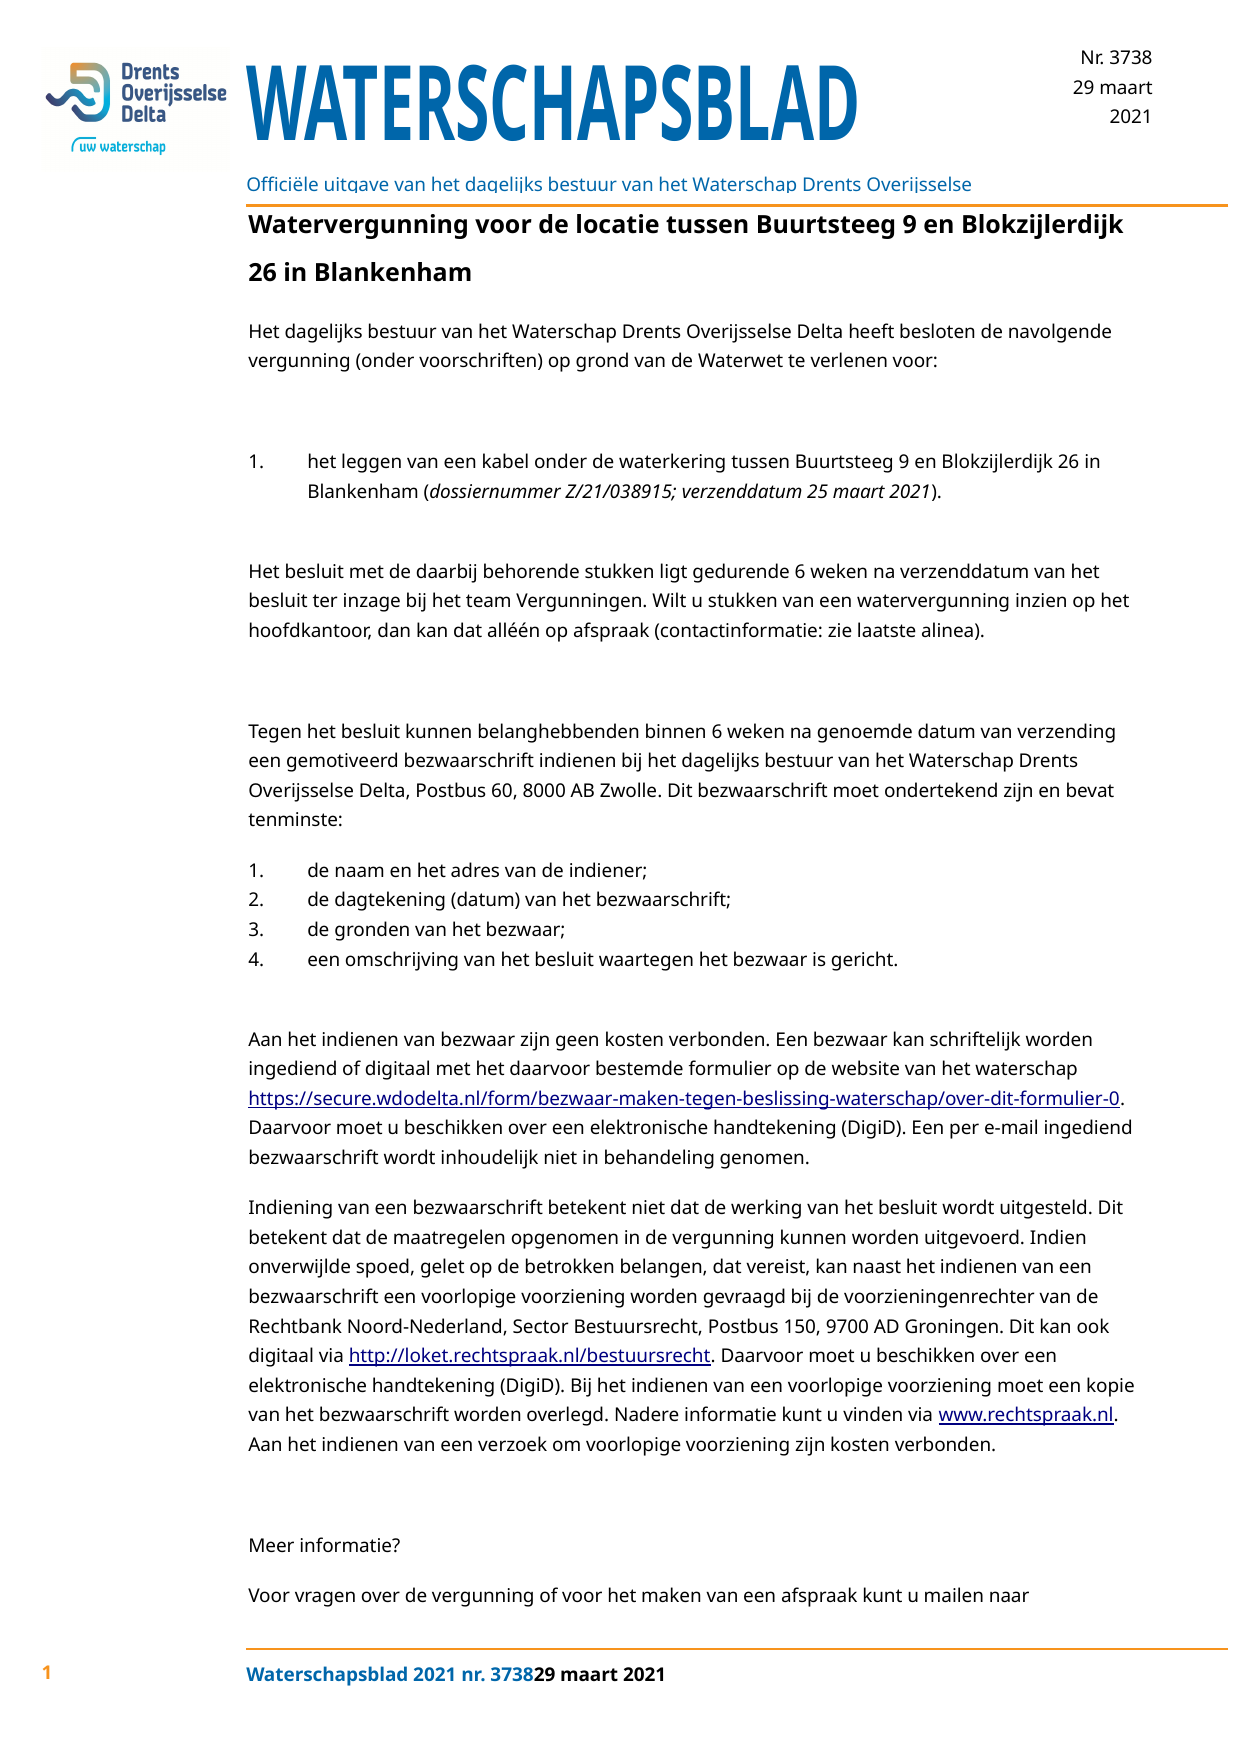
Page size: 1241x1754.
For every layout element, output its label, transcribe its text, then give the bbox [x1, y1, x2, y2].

list de dagtekening (datum) van het bezwaarschrift; [248, 887, 1152, 912]
text Aan het indienen van bezwaar zijn geen kosten verbonden. Een bezwaar kan schriftelijk worden ingediend of digitaal met het daarvoor bestemde formulier op de website van het waterschap https://secure.wdodelta.nl/form/bezwaar-maken-tegen-beslissing-waterschap/over-dit-formulier-0. Daarvoor moet u beschikken over een elektronische handtekening (DigiD). Een per e-mail ingediend bezwaarschrift wordt inhoudelijk niet in behandeling genomen. [248, 1026, 1152, 1170]
text Watervergunning voor de locatie tussen Buurtsteeg 9 en Blokzijlerdijk 26 in Blankenham [248, 207, 1152, 288]
list het leggen van een kabel onder de waterkering tussen Buurtsteeg 9 en Blokzijlerdijk 26 in Blankenham (dossiernummer Z/21/038915; verzenddatum 25 maart 2021). [248, 448, 1152, 504]
list de naam en het adres van de indiener; [248, 857, 1152, 883]
picture [41, 47, 231, 172]
text Meer informatie? [248, 1532, 1152, 1558]
text Tegen het besluit kunnen belanghebbenden binnen 6 weken na genoemde datum van verzending een gemotiveerd bezwaarschrift indienen bij het dagelijks bestuur van het Waterschap Drents Overijsselse Delta, Postbus 60, 8000 AB Zwolle. Dit bezwaarschrift moet ondertekend zijn en bevat tenminste: [248, 718, 1152, 832]
list een omschrijving van het besluit waartegen het bezwaar is gericht. [248, 946, 1152, 972]
text Voor vragen over de vergunning of voor het maken van een afspraak kunt u mailen naar [248, 1582, 1152, 1608]
text Indiening van een bezwaarschrift betekent niet dat de werking van het besluit wordt uitgesteld. Dit betekent dat de maatregelen opgenomen in de vergunning kunnen worden uitgevoerd. Indien onverwijlde spoed, gelet op de betrokken belangen, dat vereist, kan naast het indienen van een bezwaarschrift een voorlopige voorziening worden gevraagd bij de voorzieningenrechter van de Rechtbank Noord-Nederland, Sector Bestuursrecht, Postbus 150, 9700 AD Groningen. Dit kan ook digitaal via http://loket.rechtspraak.nl/bestuursrecht. Daarvoor moet u beschikken over een elektronische handtekening (DigiD). Bij het indienen van een voorlopige voorziening moet een kopie van het bezwaarschrift worden overlegd. Nadere informatie kunt u vinden via www.rechtspraak.nl. Aan het indienen van een verzoek om voorlopige voorziening zijn kosten verbonden. [248, 1194, 1152, 1457]
text Het dagelijks bestuur van het Waterschap Drents Overijsselse Delta heeft besloten de navolgende vergunning (onder voorschriften) op grond van de Waterwet te verlenen voor: [248, 318, 1152, 373]
text Het besluit met de daarbij behorende stukken ligt gedurende 6 weken na verzenddatum van het besluit ter inzage bij het team Vergunningen. Wilt u stukken van een watervergunning inzien op het hoofdkantoor, dan kan dat alléén op afspraak (contactinformatie: zie laatste alinea). [248, 558, 1152, 643]
list de gronden van het bezwaar; [248, 916, 1152, 942]
